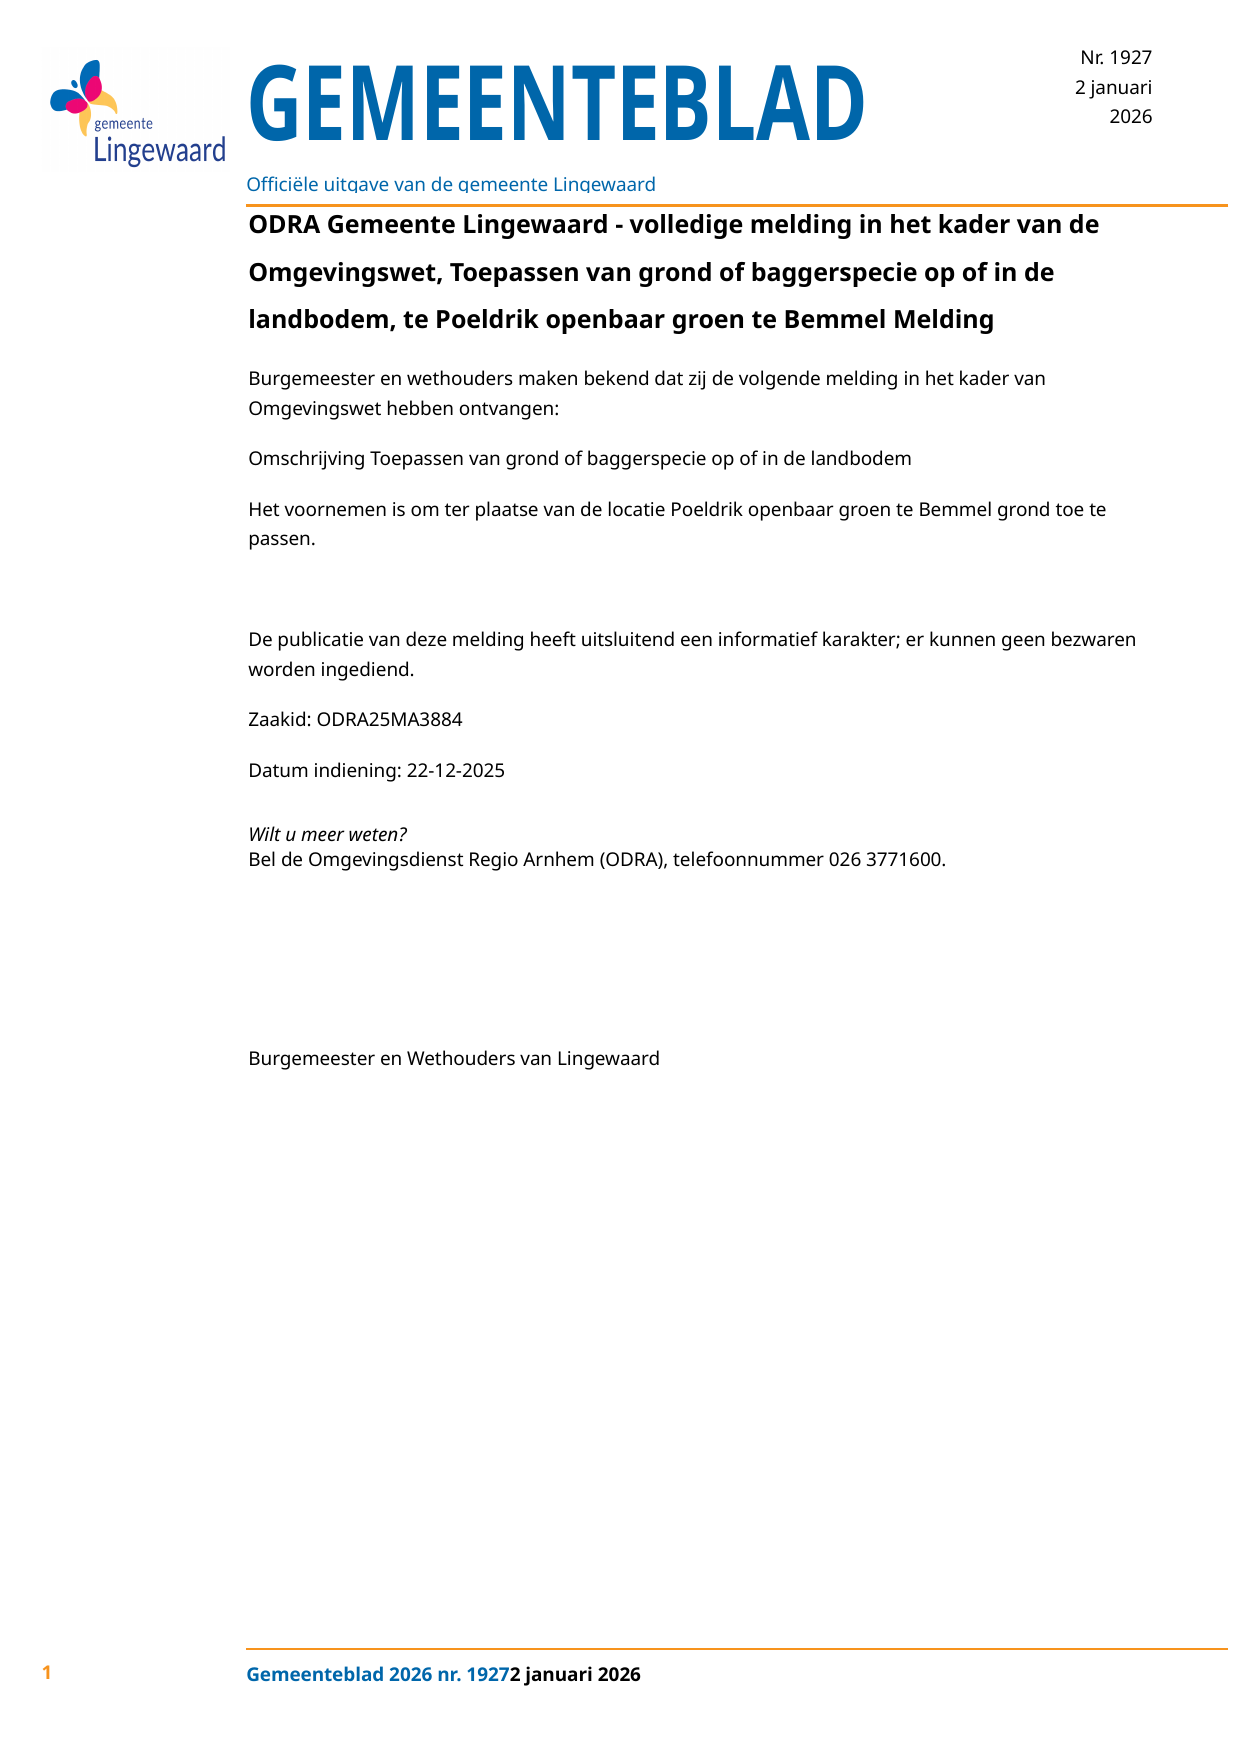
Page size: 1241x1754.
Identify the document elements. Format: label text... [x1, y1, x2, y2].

text Het voornemen is om ter plaatse van de locatie Poeldrik openbaar groen te Bemmel grond toe te passen. [248, 496, 1152, 551]
text De publicatie van deze melding heeft uitsluitend een informatief karakter; er kunnen geen bezwaren worden ingediend. [248, 626, 1152, 682]
text Datum indiening: 22-12-2025 [248, 757, 1152, 782]
picture [41, 47, 231, 172]
text Bel de Omgevingsdienst Regio Arnhem (ODRA), telefoonnummer 026 3771600. [248, 846, 1152, 872]
text Wilt u meer weten? [248, 821, 1152, 846]
text Burgemeester en Wethouders van Lingewaard [248, 1046, 1152, 1071]
text ODRA Gemeente Lingewaard - volledige melding in het kader van de Omgevingswet, Toepassen van grond of baggerspecie op of in de landbodem, te Poeldrik openbaar groen te Bemmel Melding [248, 207, 1152, 336]
text Zaakid: ODRA25MA3884 [248, 706, 1152, 732]
text Omschrijving Toepassen van grond of baggerspecie op of in de landbodem [248, 446, 1152, 471]
text Burgemeester en wethouders maken bekend dat zij de volgende melding in het kader van Omgevingswet hebben ontvangen: [248, 366, 1152, 421]
